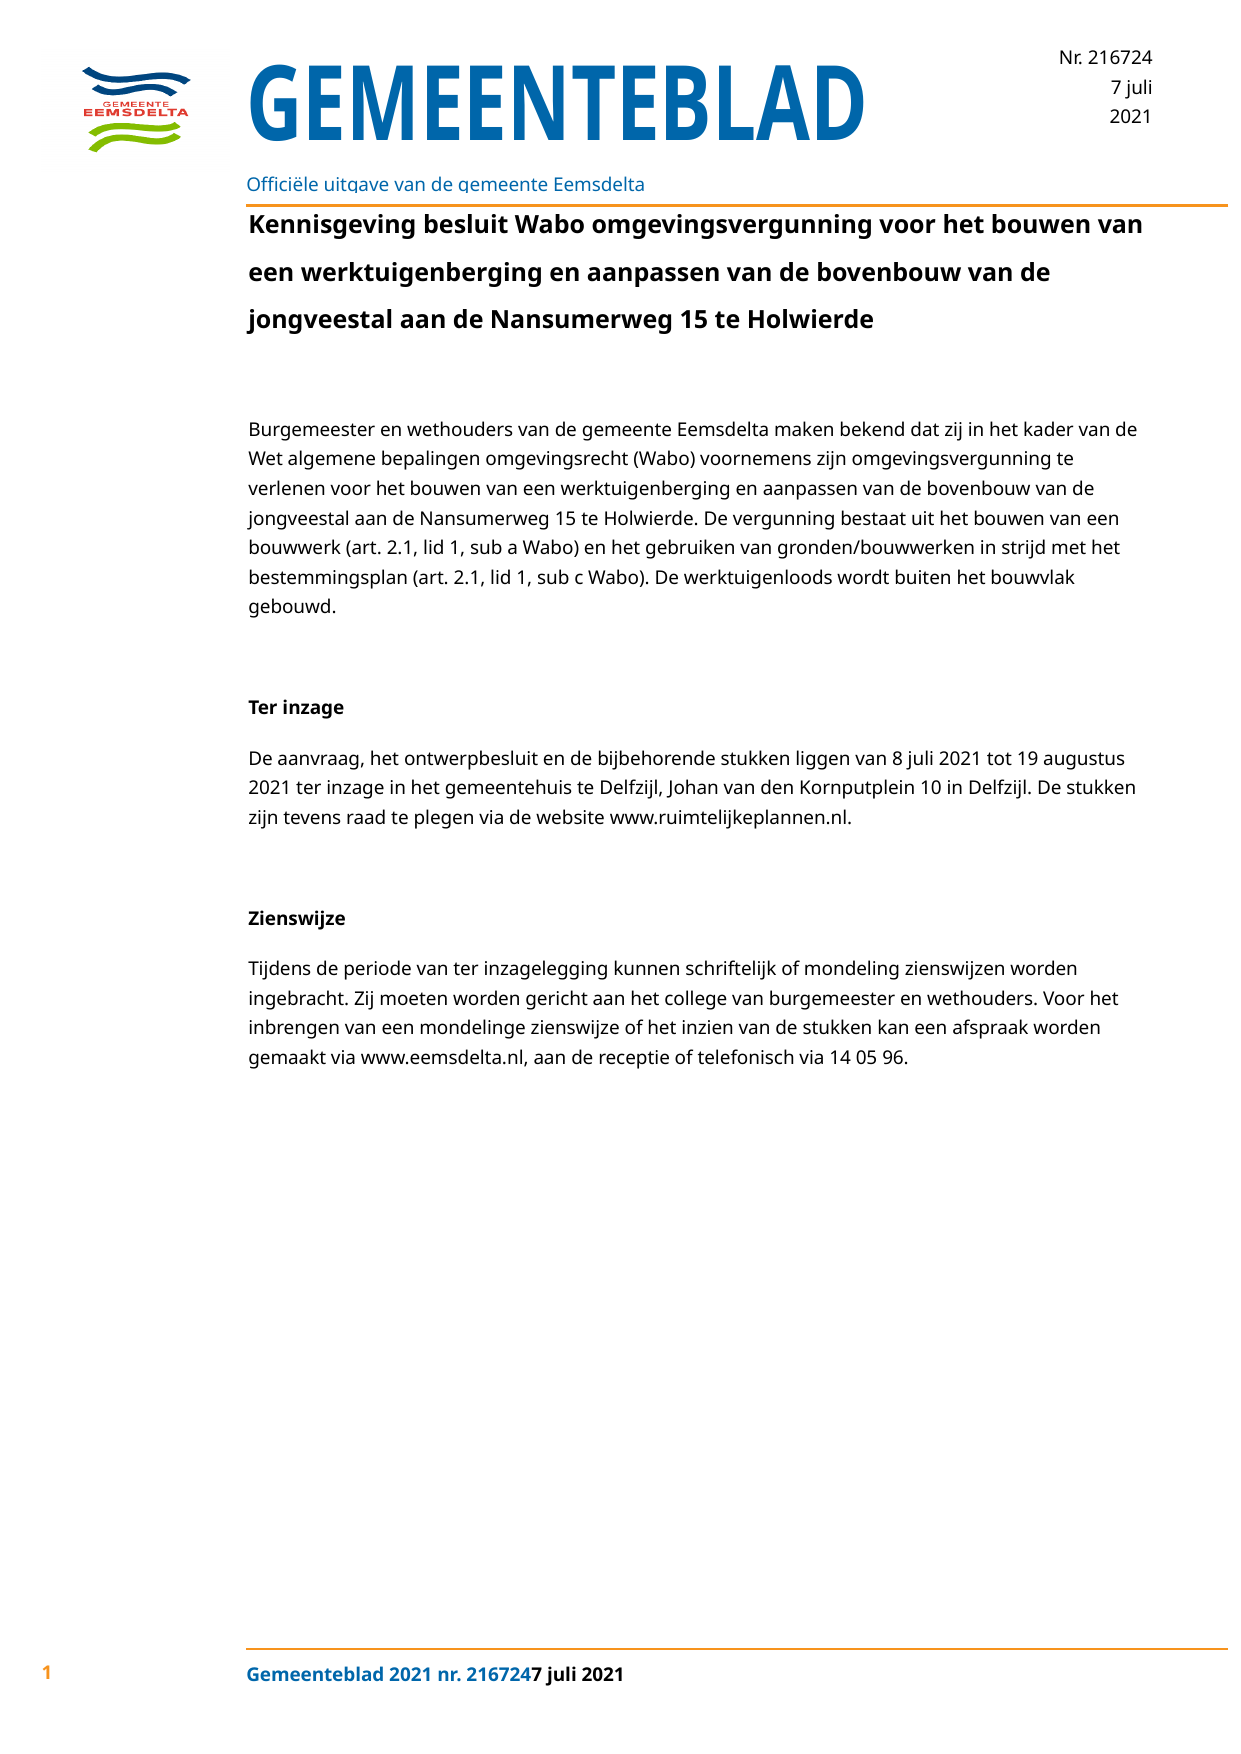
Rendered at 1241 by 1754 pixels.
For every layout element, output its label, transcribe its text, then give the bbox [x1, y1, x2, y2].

text Burgemeester en wethouders van de gemeente Eemsdelta maken bekend dat zij in het kader van de Wet algemene bepalingen omgevingsrecht (Wabo) voornemens zijn omgevingsvergunning te verlenen voor het bouwen van een werktuigenberging en aanpassen van de bovenbouw van de jongveestal aan de Nansumerweg 15 te Holwierde. De vergunning bestaat uit het bouwen van een bouwwerk (art. 2.1, lid 1, sub a Wabo) en het gebruiken van gronden/bouwwerken in strijd met het bestemmingsplan (art. 2.1, lid 1, sub c Wabo). De werktuigenloods wordt buiten het bouwvlak gebouwd. [248, 416, 1152, 619]
text Zienswijze [248, 905, 1152, 930]
text De aanvraag, het ontwerpbesluit en de bijbehorende stukken liggen van 8 juli 2021 tot 19 augustus 2021 ter inzage in het gemeentehuis te Delfzijl, Johan van den Kornputplein 10 in Delfzijl. De stukken zijn tevens raad te plegen via de website www.ruimtelijkeplannen.nl. [248, 745, 1152, 829]
text Tijdens de periode van ter inzagelegging kunnen schriftelijk of mondeling zienswijzen worden ingebracht. Zij moeten worden gericht aan het college van burgemeester en wethouders. Voor het inbrengen van een mondelinge zienswijze of het inzien van de stukken kan een afspraak worden gemaakt via www.eemsdelta.nl, aan de receptie of telefonisch via 14 05 96. [248, 955, 1152, 1069]
text Kennisgeving besluit Wabo omgevingsvergunning voor het bouwen van een werktuigenberging en aanpassen van de bovenbouw van de jongveestal aan de Nansumerweg 15 te Holwierde [248, 207, 1152, 336]
text Ter inzage [248, 694, 1152, 720]
picture [41, 47, 231, 172]
